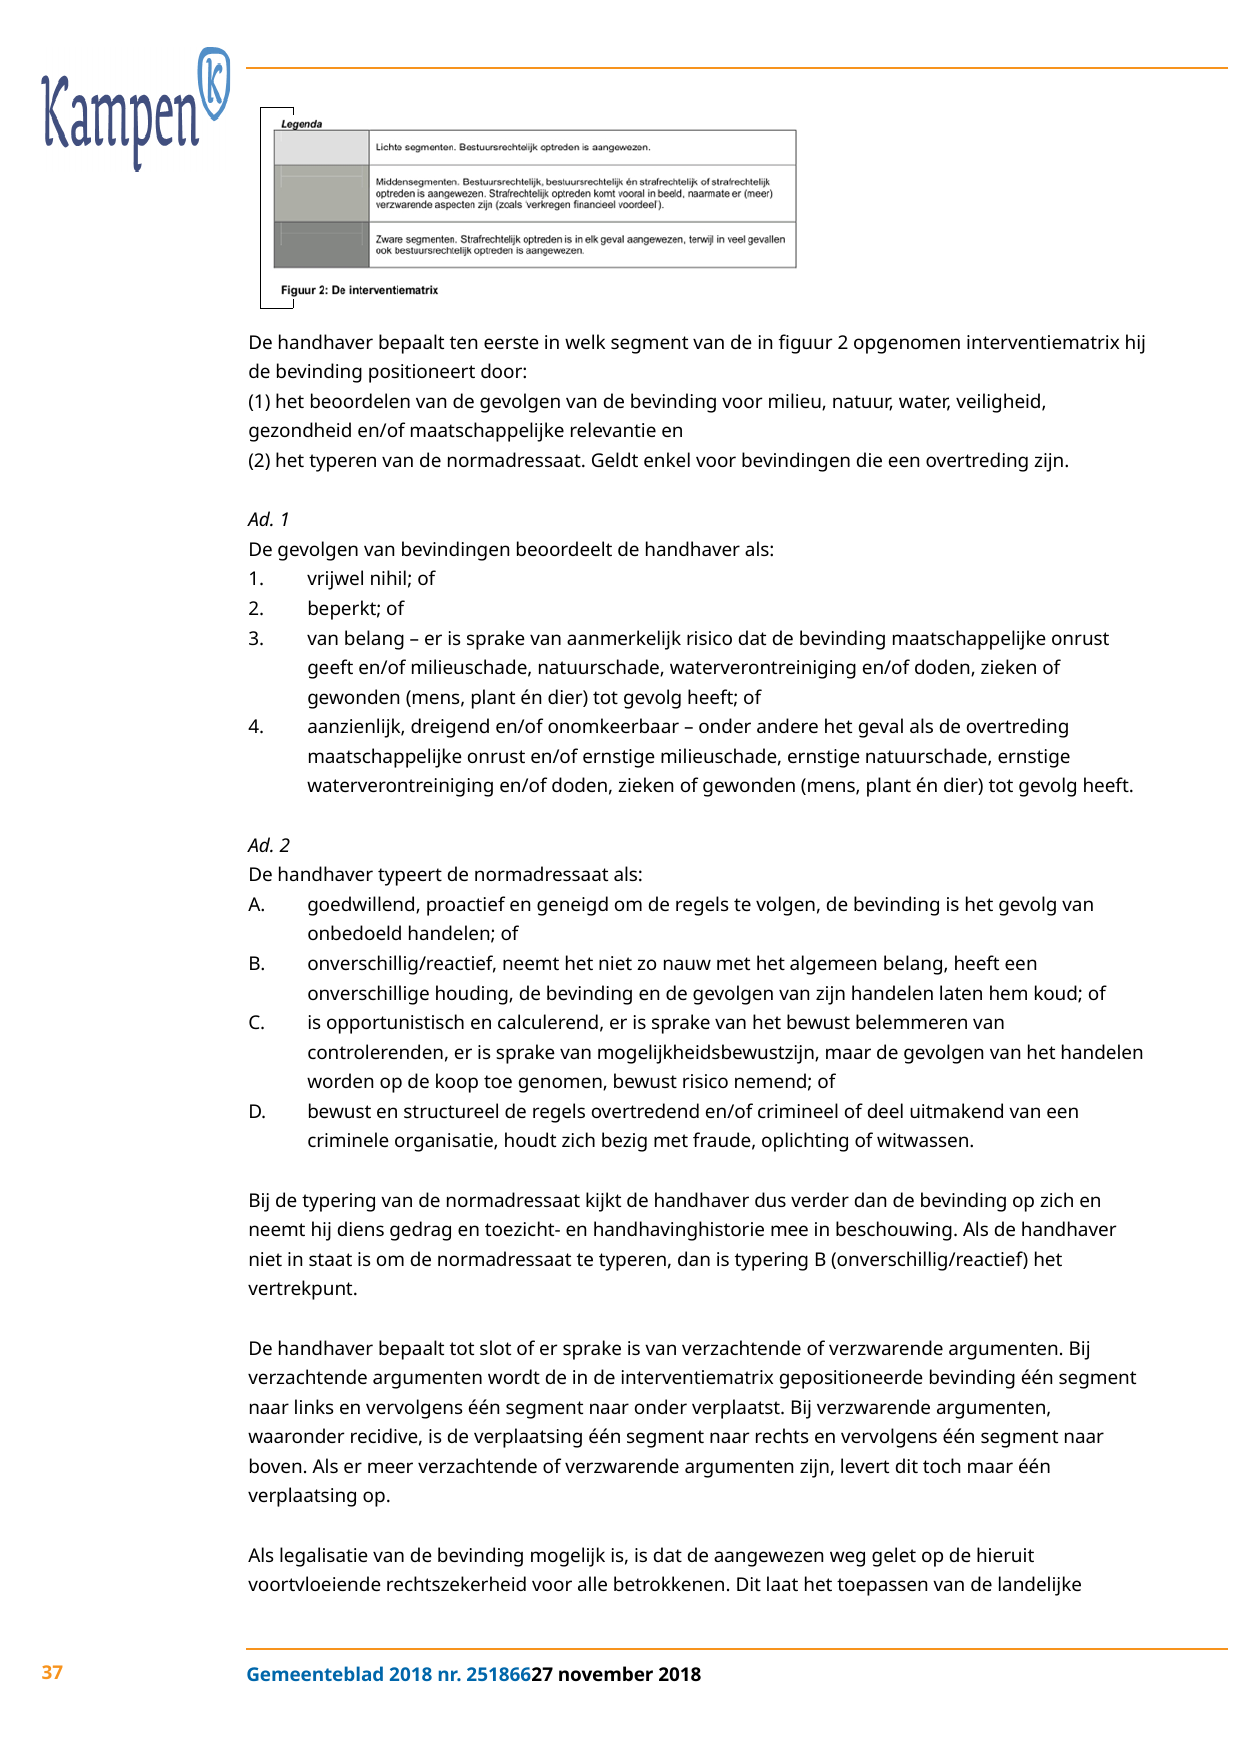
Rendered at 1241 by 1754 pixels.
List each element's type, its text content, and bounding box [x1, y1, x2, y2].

text De handhaver typeert de normadressaat als: [248, 861, 1152, 887]
picture [41, 47, 231, 172]
list van belang – er is sprake van aanmerkelijk risico dat de bevinding maatschappelijke onrust geeft en/of milieuschade, natuurschade, waterverontreiniging en/of doden, zieken of gewonden (mens, plant én dier) tot gevolg heeft; of [248, 625, 1152, 710]
list aanzienlijk, dreigend en/of onomkeerbaar – onder andere het geval als de overtreding maatschappelijke onrust en/of ernstige milieuschade, ernstige natuurschade, ernstige waterverontreiniging en/of doden, zieken of gewonden (mens, plant én dier) tot gevolg heeft. [248, 713, 1152, 798]
text Ad. 2 [248, 832, 1152, 858]
list beperkt; of [248, 595, 1152, 621]
picture [268, 115, 860, 299]
list goedwillend, proactief en geneigd om de regels te volgen, de bevinding is het gevolg van onbedoeld handelen; of [248, 891, 1152, 946]
text (2) het typeren van de normadressaat. Geldt enkel voor bevindingen die een overtreding zijn. [248, 447, 1152, 473]
text Als legalisatie van de bevinding mogelijk is, is dat de aangewezen weg gelet op de hieruit voortvloeiende rechtszekerheid voor alle betrokkenen. Dit laat het toepassen van de landelijke [248, 1542, 1152, 1597]
text De gevolgen van bevindingen beoordeelt de handhaver als: [248, 536, 1152, 562]
text (1) het beoordelen van de gevolgen van de bevinding voor milieu, natuur, water, veiligheid, gezondheid en/of maatschappelijke relevantie en [248, 388, 1152, 443]
list bewust en structureel de regels overtredend en/of crimineel of deel uitmakend van een criminele organisatie, houdt zich bezig met fraude, oplichting of witwassen. [248, 1098, 1152, 1153]
text Bij de typering van de normadressaat kijkt de handhaver dus verder dan de bevinding op zich en neemt hij diens gedrag en toezicht- en handhavinghistorie mee in beschouwing. Als de handhaver niet in staat is om de normadressaat te typeren, dan is typering B (onverschillig/reactief) het vertrekpunt. [248, 1187, 1152, 1301]
list onverschillig/reactief, neemt het niet zo nauw met het algemeen belang, heeft een onverschillige houding, de bevinding en de gevolgen van zijn handelen laten hem koud; of [248, 950, 1152, 1006]
list vrijwel nihil; of [248, 566, 1152, 591]
list is opportunistisch en calculerend, er is sprake van het bewust belemmeren van controlerenden, er is sprake van mogelijkheidsbewustzijn, maar de gevolgen van het handelen worden op de koop toe genomen, bewust risico nemend; of [248, 1009, 1152, 1094]
text De handhaver bepaalt ten eerste in welk segment van de in figuur 2 opgenomen interventiematrix hij de bevinding positioneert door: [248, 329, 1152, 384]
text Ad. 1 [248, 506, 1152, 532]
text De handhaver bepaalt tot slot of er sprake is van verzachtende of verzwarende argumenten. Bij verzachtende argumenten wordt de in de interventiematrix gepositioneerde bevinding één segment naar links en vervolgens één segment naar onder verplaatst. Bij verzwarende argumenten, waaronder recidive, is de verplaatsing één segment naar rechts en vervolgens één segment naar boven. Als er meer verzachtende of verzwarende argumenten zijn, levert dit toch maar één verplaatsing op. [248, 1335, 1152, 1508]
